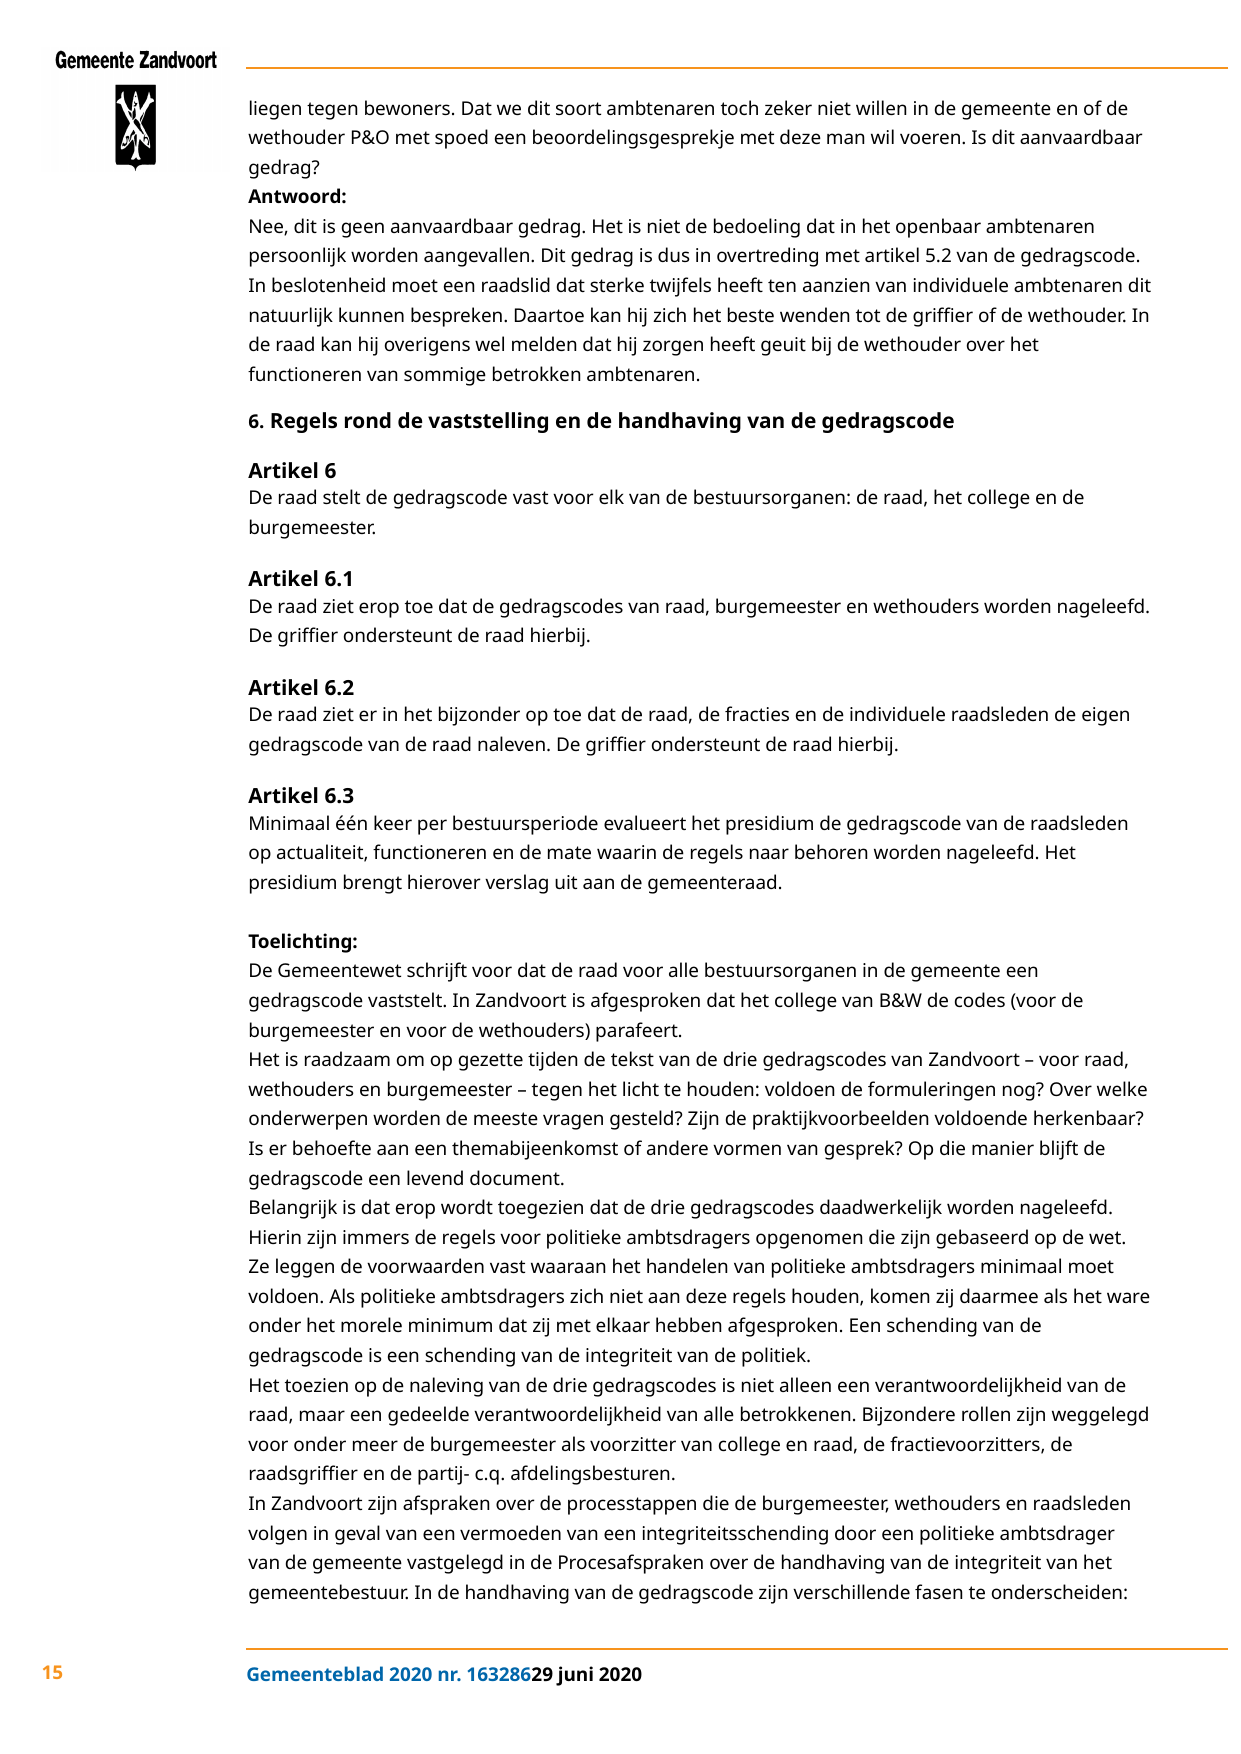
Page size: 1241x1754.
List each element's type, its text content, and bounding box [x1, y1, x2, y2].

text Het is raadzaam om op gezette tijden de tekst van de drie gedragscodes van Zandvoort – voor raad, wethouders en burgemeester – tegen het licht te houden: voldoen de formuleringen nog? Over welke onderwerpen worden de meeste vragen gesteld? Zijn de praktijkvoorbeelden voldoende herkenbaar? Is er behoefte aan een themabijeenkomst of andere vormen van gesprek? Op die manier blijft de gedragscode een levend document. [248, 1046, 1152, 1190]
picture [41, 47, 231, 172]
text De Gemeentewet schrijft voor dat de raad voor alle bestuursorganen in de gemeente een gedragscode vaststelt. In Zandvoort is afgesproken dat het college van B&W de codes (voor de burgemeester en voor de wethouders) parafeert. [248, 958, 1152, 1042]
text Artikel 6.1 [248, 564, 1152, 593]
text Antwoord: [248, 183, 1152, 209]
text Nee, dit is geen aanvaardbaar gedrag. Het is niet de bedoeling dat in het openbaar ambtenaren persoonlijk worden aangevallen. Dit gedrag is dus in overtreding met artikel 5.2 van de gedragscode. In beslotenheid moet een raadslid dat sterke twijfels heeft ten aanzien van individuele ambtenaren dit natuurlijk kunnen bespreken. Daartoe kan hij zich het beste wenden tot de griffier of de wethouder. In de raad kan hij overigens wel melden dat hij zorgen heeft geuit bij de wethouder over het functioneren van sommige betrokken ambtenaren. [248, 213, 1152, 387]
text 6. Regels rond de vaststelling en de handhaving van de gedragscode [248, 407, 1152, 435]
text Belangrijk is dat erop wordt toegezien dat de drie gedragscodes daadwerkelijk worden nageleefd. Hierin zijn immers de regels voor politieke ambtsdragers opgenomen die zijn gebaseerd op de wet. Ze leggen de voorwaarden vast waaraan het handelen van politieke ambtsdragers minimaal moet voldoen. Als politieke ambtsdragers zich niet aan deze regels houden, komen zij daarmee als het ware onder het morele minimum dat zij met elkaar hebben afgesproken. Een schending van de gedragscode is een schending van de integriteit van de politiek. [248, 1194, 1152, 1368]
text De raad ziet er in het bijzonder op toe dat de raad, de fracties en de individuele raadsleden de eigen gedragscode van de raad naleven. De griffier ondersteunt de raad hierbij. [248, 701, 1152, 757]
text Artikel 6 [248, 456, 1152, 484]
text Minimaal één keer per bestuursperiode evalueert het presidium de gedragscode van de raadsleden op actualiteit, functioneren en de mate waarin de regels naar behoren worden nageleefd. Het presidium brengt hierover verslag uit aan de gemeenteraad. [248, 810, 1152, 894]
text liegen tegen bewoners. Dat we dit soort ambtenaren toch zeker niet willen in de gemeente en of de wethouder P&O met spoed een beoordelingsgesprekje met deze man wil voeren. Is dit aanvaardbaar gedrag? [248, 95, 1152, 180]
text De raad stelt de gedragscode vast voor elk van de bestuursorganen: de raad, het college en de burgemeester. [248, 484, 1152, 540]
text Het toezien op de naleving van de drie gedragscodes is niet alleen een verantwoordelijkheid van de raad, maar een gedeelde verantwoordelijkheid van alle betrokkenen. Bijzondere rollen zijn weggelegd voor onder meer de burgemeester als voorzitter van college en raad, de fractievoorzitters, de raadsgriffier en de partij- c.q. afdelingsbesturen. [248, 1372, 1152, 1486]
text Toelichting: [248, 928, 1152, 954]
text In Zandvoort zijn afspraken over de processtappen die de burgemeester, wethouders en raadsleden volgen in geval van een vermoeden van een integriteitsschending door een politieke ambtsdrager van de gemeente vastgelegd in de Procesafspraken over de handhaving van de integriteit van het gemeentebestuur. In de handhaving van de gedragscode zijn verschillende fasen te onderscheiden: [248, 1490, 1152, 1604]
text Artikel 6.2 [248, 673, 1152, 701]
text Artikel 6.3 [248, 781, 1152, 810]
text De raad ziet erop toe dat de gedragscodes van raad, burgemeester en wethouders worden nageleefd. De griffier ondersteunt de raad hierbij. [248, 593, 1152, 648]
